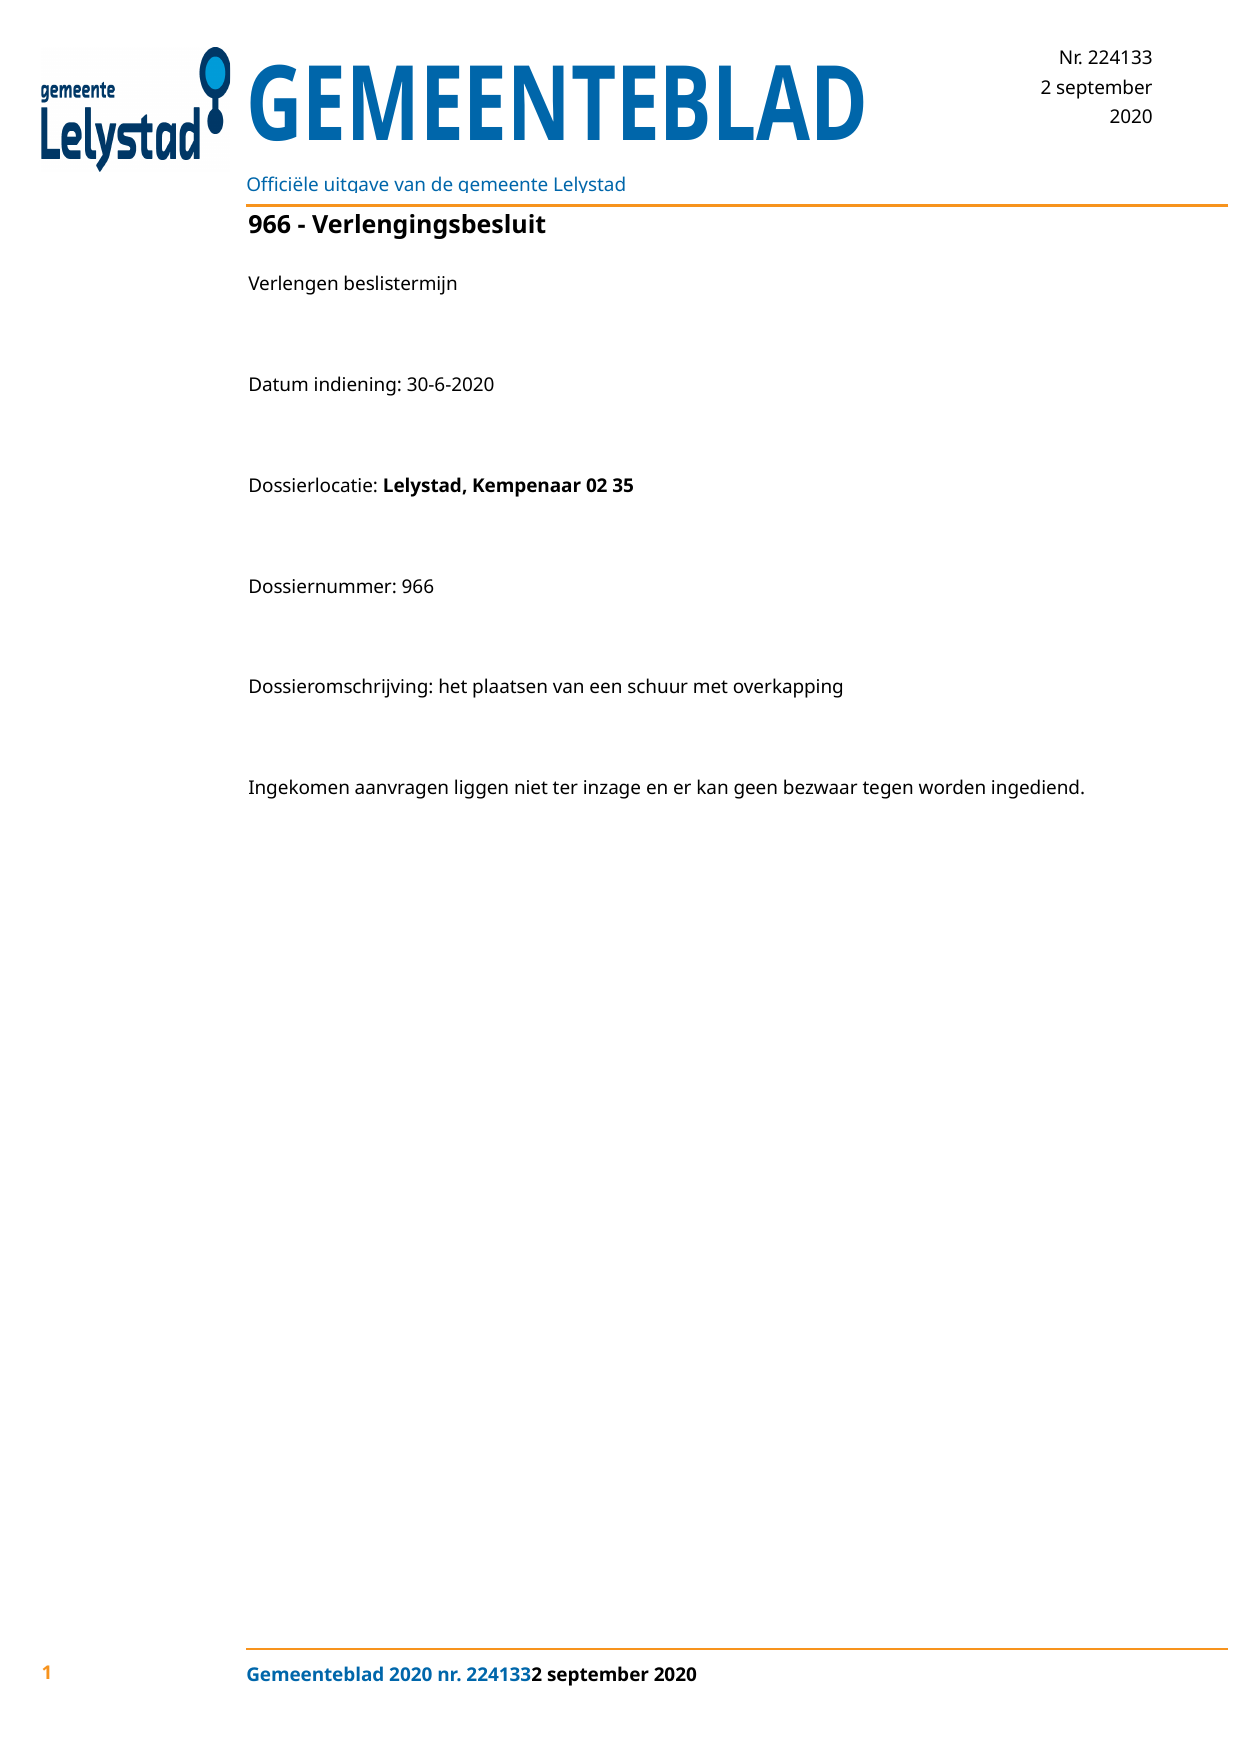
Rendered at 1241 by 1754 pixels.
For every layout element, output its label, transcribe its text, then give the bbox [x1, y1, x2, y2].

text Dossieromschrijving: het plaatsen van een schuur met overkapping [248, 674, 1152, 699]
text Verlengen beslistermijn [248, 270, 1152, 296]
text Datum indiening: 30-6-2020 [248, 371, 1152, 397]
picture [41, 47, 231, 172]
text Ingekomen aanvragen liggen niet ter inzage en er kan geen bezwaar tegen worden ingediend. [248, 774, 1152, 800]
text Dossierlocatie: Lelystad, Kempenaar 02 35 [248, 472, 1152, 498]
text 966 - Verlengingsbesluit [248, 207, 1152, 241]
text Dossiernummer: 966 [248, 573, 1152, 598]
